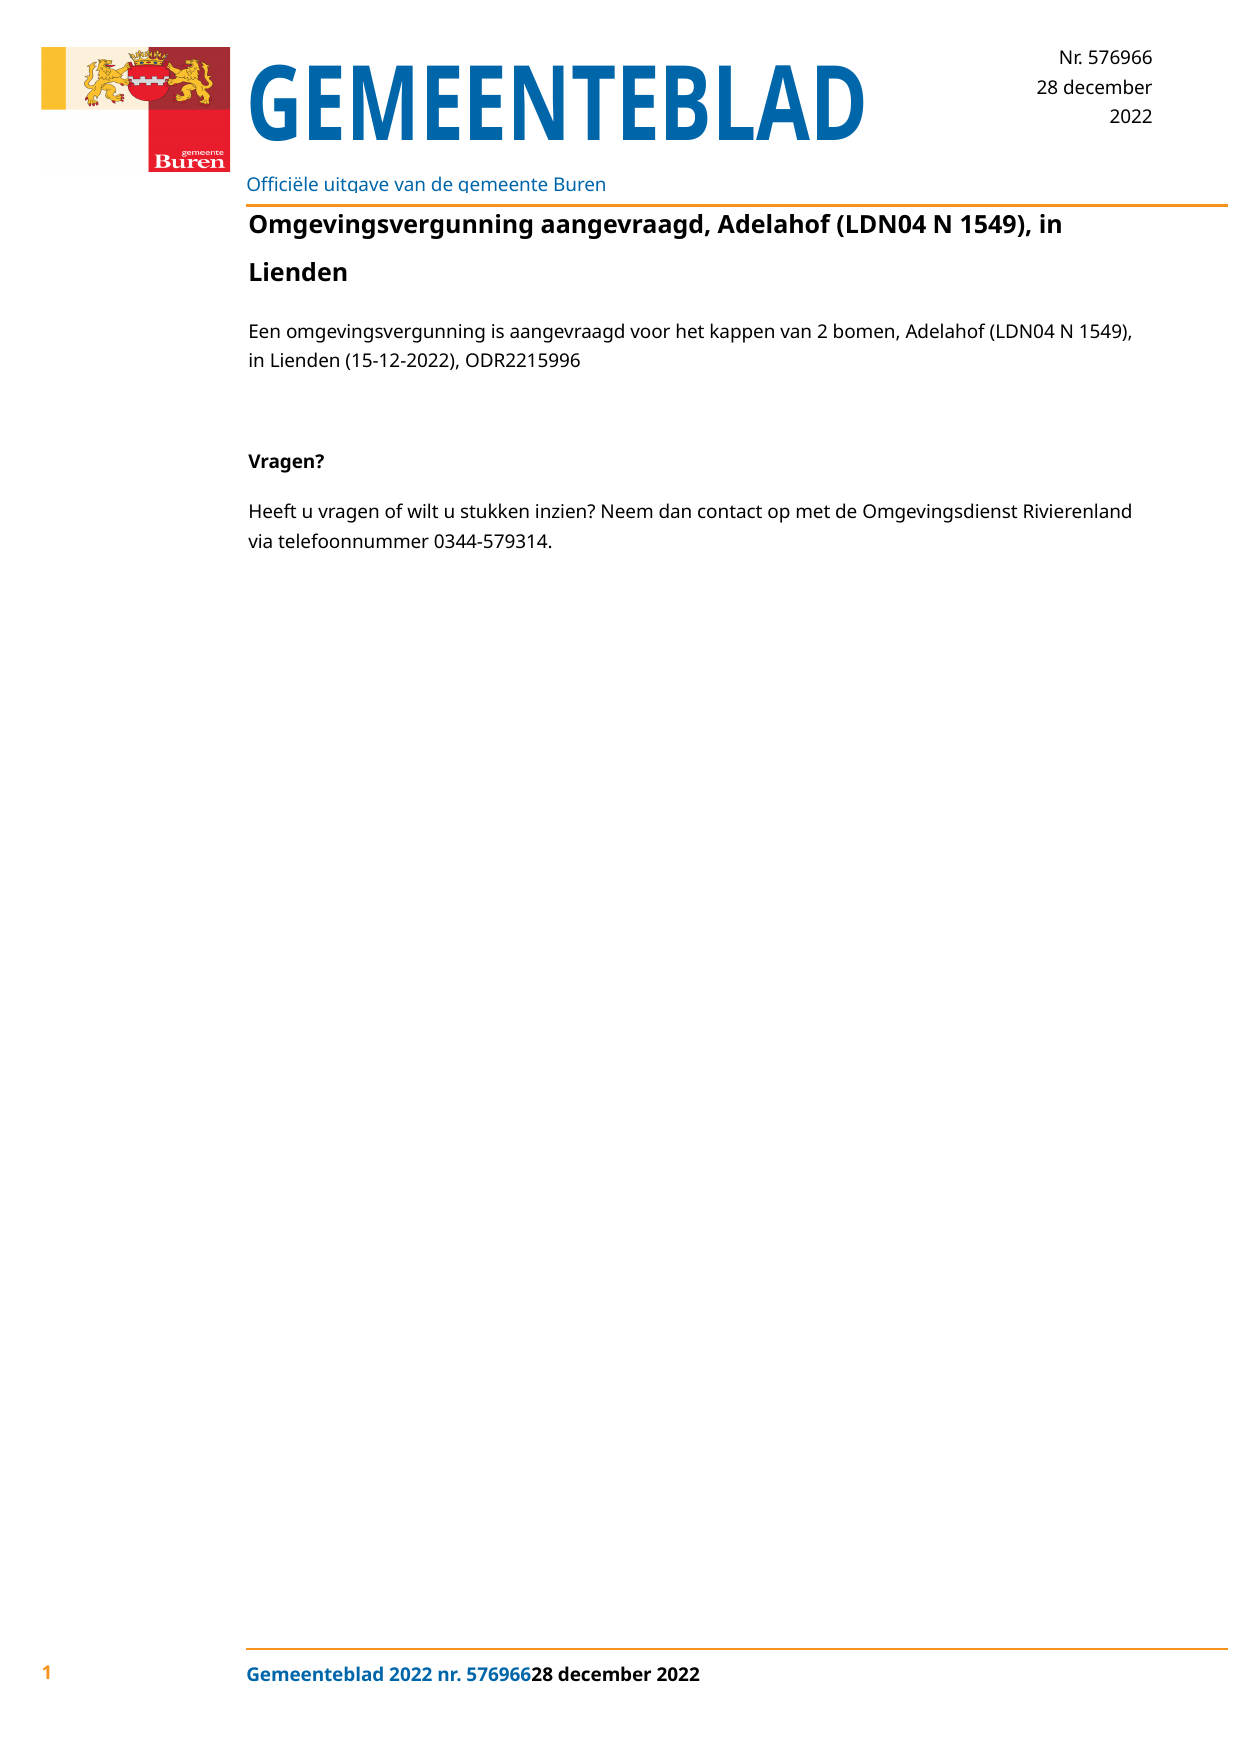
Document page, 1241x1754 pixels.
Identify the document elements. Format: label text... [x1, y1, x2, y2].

text Omgevingsvergunning aangevraagd, Adelahof (LDN04 N 1549), in Lienden [248, 207, 1152, 288]
text Vragen? [248, 448, 1152, 474]
text Een omgevingsvergunning is aangevraagd voor het kappen van 2 bomen, Adelahof (LDN04 N 1549), in Lienden (15-12-2022), ODR2215996 [248, 318, 1152, 373]
picture [41, 47, 231, 172]
text Heeft u vragen of wilt u stukken inzien? Neem dan contact op met de Omgevingsdienst Rivierenland via telefoonnummer 0344-579314. [248, 499, 1152, 554]
